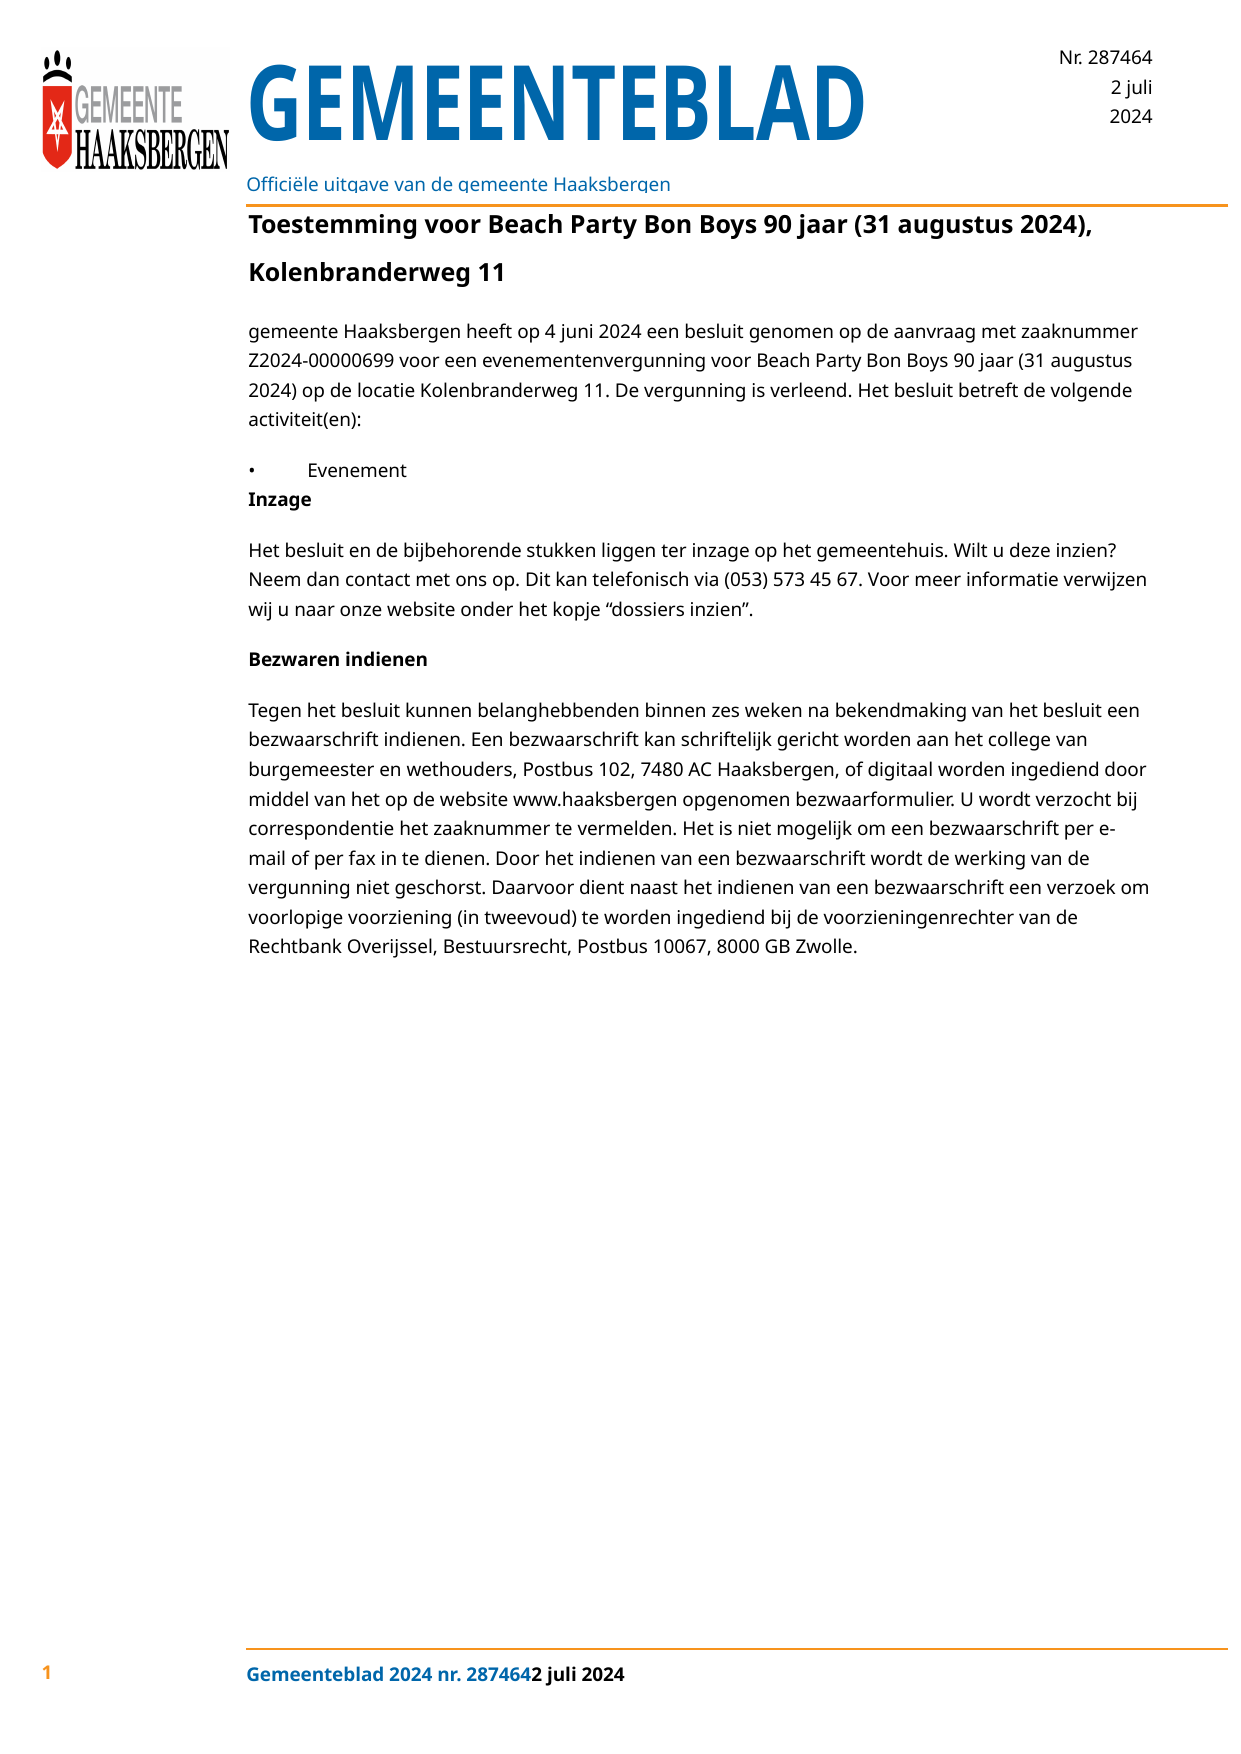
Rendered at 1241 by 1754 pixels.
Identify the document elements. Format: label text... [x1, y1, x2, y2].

text Tegen het besluit kunnen belanghebbenden binnen zes weken na bekendmaking van het besluit een bezwaarschrift indienen. Een bezwaarschrift kan schriftelijk gericht worden aan het college van burgemeester en wethouders, Postbus 102, 7480 AC Haaksbergen, of digitaal worden ingediend door middel van het op de website www.haaksbergen opgenomen bezwaarformulier. U wordt verzocht bij correspondentie het zaaknummer te vermelden. Het is niet mogelijk om een bezwaarschrift per e-mail of per fax in te dienen. Door het indienen van een bezwaarschrift wordt de werking van de vergunning niet geschorst. Daarvoor dient naast het indienen van een bezwaarschrift een verzoek om voorlopige voorziening (in tweevoud) te worden ingediend bij de voorzieningenrechter van de Rechtbank Overijssel, Bestuursrecht, Postbus 10067, 8000 GB Zwolle. [248, 697, 1152, 959]
text Het besluit en de bijbehorende stukken liggen ter inzage op het gemeentehuis. Wilt u deze inzien? Neem dan contact met ons op. Dit kan telefonisch via (053) 573 45 67. Voor meer informatie verwijzen wij u naar onze website onder het kopje “dossiers inzien”. [248, 537, 1152, 622]
text Bezwaren indienen [248, 647, 1152, 672]
picture [41, 47, 231, 172]
text Toestemming voor Beach Party Bon Boys 90 jaar (31 augustus 2024), Kolenbranderweg 11 [248, 207, 1152, 288]
text gemeente Haaksbergen heeft op 4 juni 2024 een besluit genomen op de aanvraag met zaaknummer Z2024-00000699 voor een evenementenvergunning voor Beach Party Bon Boys 90 jaar (31 augustus 2024) op de locatie Kolenbranderweg 11. De vergunning is verleend. Het besluit betreft de volgende activiteit(en): [248, 318, 1152, 432]
text Inzage [248, 487, 1152, 512]
list Evenement [248, 457, 1152, 483]
